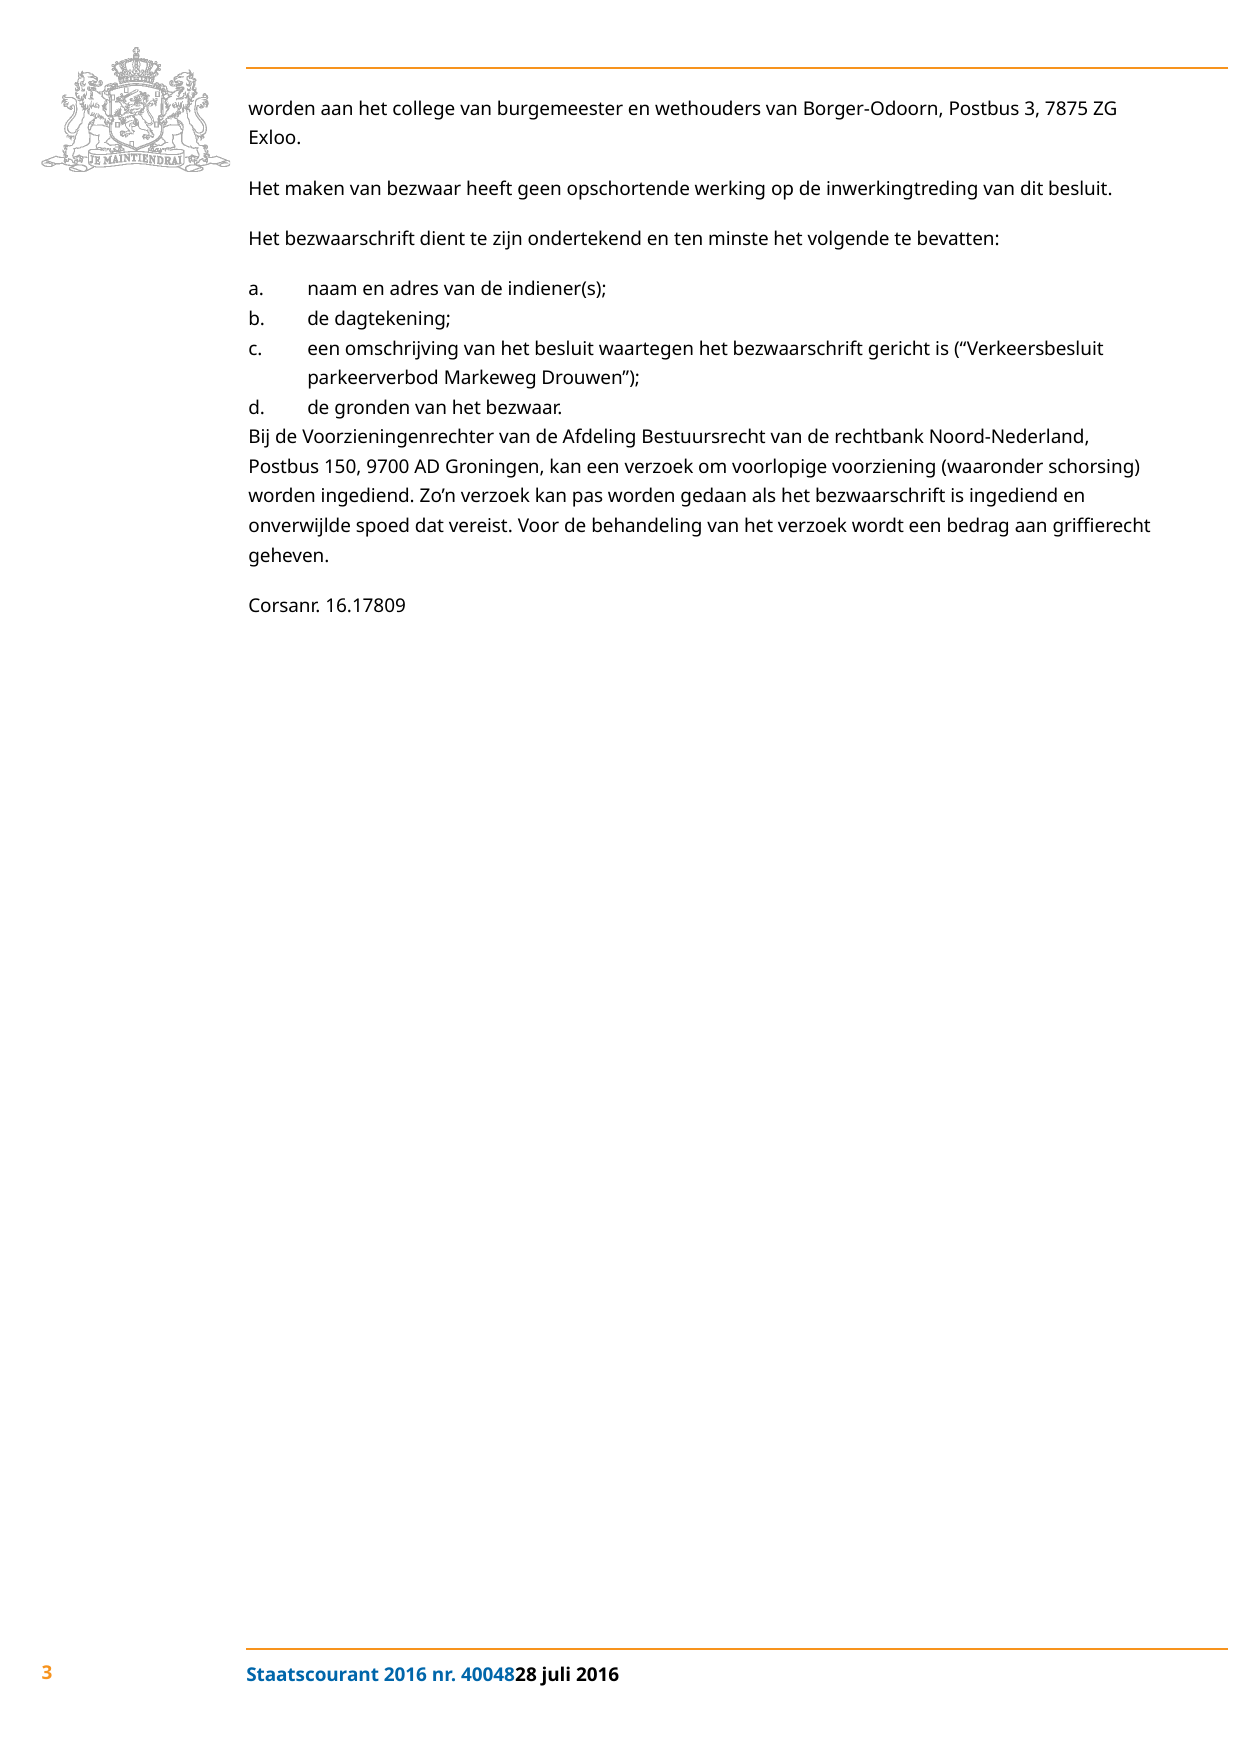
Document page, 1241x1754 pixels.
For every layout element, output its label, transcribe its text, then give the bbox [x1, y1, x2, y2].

list de gronden van het bezwaar. [248, 394, 1152, 420]
text Corsanr. 16.17809 [248, 592, 1152, 618]
text worden aan het college van burgemeester en wethouders van Borger-Odoorn, Postbus 3, 7875 ZG Exloo. [248, 95, 1152, 150]
text Bij de Voorzieningenrechter van de Afdeling Bestuursrecht van de rechtbank Noord-Nederland, Postbus 150, 9700 AD Groningen, kan een verzoek om voorlopige voorziening (waaronder schorsing) worden ingediend. Zo’n verzoek kan pas worden gedaan als het bezwaarschrift is ingediend en onverwijlde spoed dat vereist. Voor de behandeling van het verzoek wordt een bedrag aan griffierecht geheven. [248, 423, 1152, 568]
list naam en adres van de indiener(s); [248, 276, 1152, 301]
text Het maken van bezwaar heeft geen opschortende werking op de inwerkingtreding van dit besluit. [248, 175, 1152, 201]
list de dagtekening; [248, 305, 1152, 331]
list een omschrijving van het besluit waartegen het bezwaarschrift gericht is (“Verkeersbesluit parkeerverbod Markeweg Drouwen”); [248, 335, 1152, 390]
text Het bezwaarschrift dient te zijn ondertekend en ten minste het volgende te bevatten: [248, 225, 1152, 251]
picture [41, 47, 231, 172]
